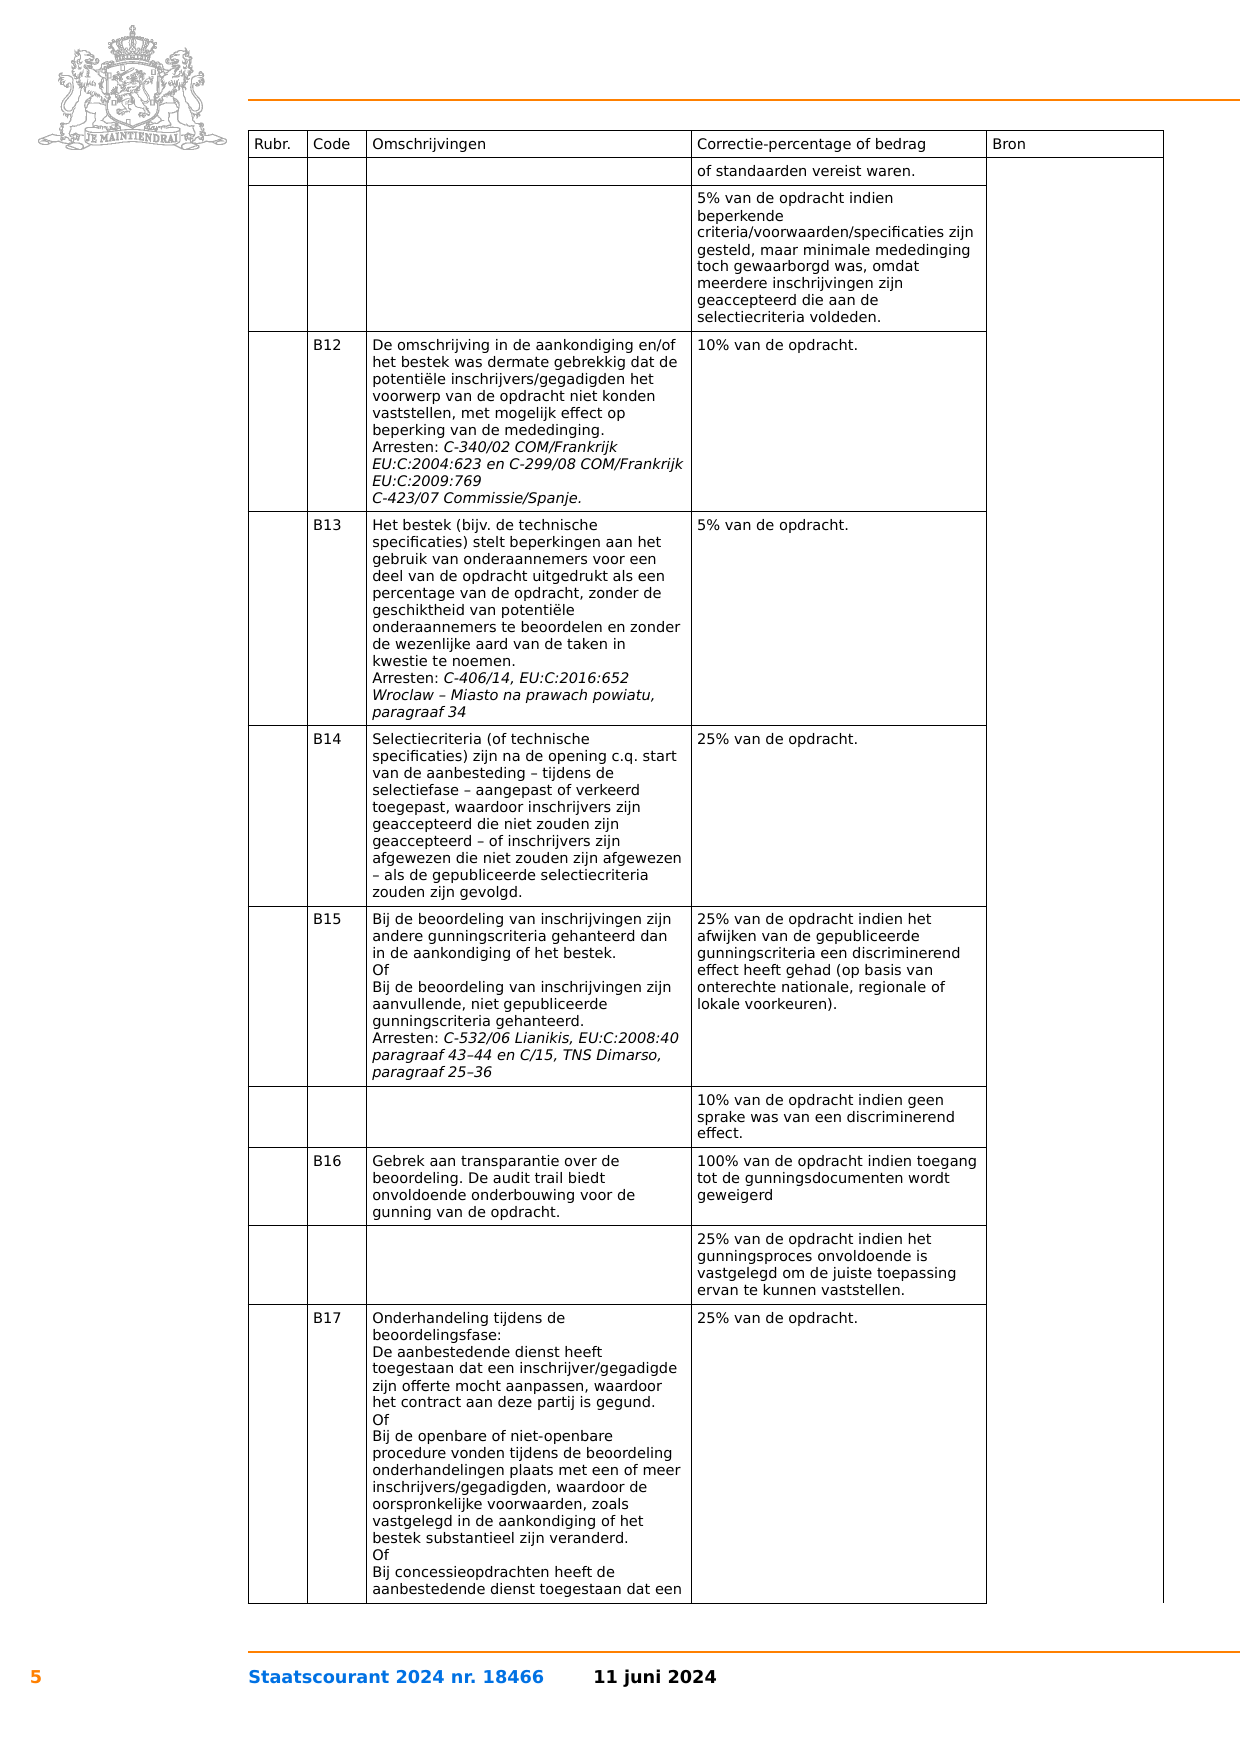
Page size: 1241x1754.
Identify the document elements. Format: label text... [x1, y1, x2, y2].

table_cell [249, 1087, 307, 1147]
table_cell [249, 726, 307, 906]
table_header Code [308, 131, 366, 157]
table_cell Selectiecriteria (of technische specificaties) zijn na de opening c.q. start van de aanbesteding – tijdens de selectiefase – aangepast of verkeerd toegepast, waardoor inschrijvers zijn geaccepteerd die niet zouden zijn geaccepteerd – of inschrijvers zijn afgewezen die niet zouden zijn afgewezen – als de gepubliceerde selectiecriteria zouden zijn gevolgd. [367, 726, 691, 906]
table_cell [249, 1305, 307, 1603]
table_cell 5% van de opdracht indien beperkende criteria/voorwaarden/specificaties zijn gesteld, maar minimale mededinging toch gewaarborgd was, omdat meerdere inschrijvingen zijn geaccepteerd die aan de selectiecriteria voldeden. [692, 186, 986, 331]
table_cell [367, 1087, 691, 1147]
table_cell [249, 1226, 307, 1304]
table_cell B14 [308, 726, 366, 906]
table_cell [308, 1226, 366, 1304]
table_cell [249, 186, 307, 331]
table_cell 25% van de opdracht indien het gunningsproces onvoldoende is vastgelegd om de juiste toepassing ervan te kunnen vaststellen. [692, 1226, 986, 1304]
table_cell Het bestek (bijv. de technische specificaties) stelt beperkingen aan het gebruik van onderaannemers voor een deel van de opdracht uitgedrukt als een percentage van de opdracht, zonder de geschiktheid van potentiële onderaannemers te beoordelen en zonder de wezenlijke aard van de taken in kwestie te noemen. Arresten: C-406/14, EU:C:2016:652 Wroclaw – Miasto na prawach powiatu, paragraaf 34 [367, 512, 691, 725]
table_cell B12 [308, 332, 366, 511]
table_cell [367, 158, 691, 185]
table_header Correctie-percentage of bedrag [692, 131, 986, 157]
table_cell 25% van de opdracht. [692, 726, 986, 906]
table_cell B15 [308, 907, 366, 1086]
table_header Omschrijvingen [367, 131, 691, 157]
table_cell B16 [308, 1148, 366, 1225]
table_cell [249, 332, 307, 511]
table_cell [249, 907, 307, 1086]
table_cell B13 [308, 512, 366, 725]
table_cell Onderhandeling tijdens de beoordelingsfase: De aanbestedende dienst heeft toegestaan dat een inschrijver/gegadigde zijn offerte mocht aanpassen, waardoor het contract aan deze partij is gegund. Of Bij de openbare of niet-openbare procedure vonden tijdens de beoordeling onderhandelingen plaats met een of meer inschrijvers/gegadigden, waardoor de oorspronkelijke voorwaarden, zoals vastgelegd in de aankondiging of het bestek substantieel zijn veranderd. Of Bij concessieopdrachten heeft de aanbestedende dienst toegestaan dat een [367, 1305, 691, 1603]
table_cell [249, 1148, 307, 1225]
table_cell [987, 725, 1163, 906]
table_cell [987, 1147, 1163, 1304]
table_cell [308, 158, 366, 185]
table_cell De omschrijving in de aankondiging en/of het bestek was dermate gebrekkig dat de potentiële inschrijvers/gegadigden het voorwerp van de opdracht niet konden vaststellen, met mogelijk effect op beperking van de mededinging. Arresten: C-340/02 COM/Frankrijk EU:C:2004:623 en C-299/08 COM/Frankrijk EU:C:2009:769 C-423/07 Commissie/Spanje. [367, 332, 691, 511]
table_cell B17 [308, 1305, 366, 1603]
table_cell [987, 331, 1163, 511]
table_cell [249, 158, 307, 185]
table_cell 10% van de opdracht indien geen sprake was van een discriminerend effect. [692, 1087, 986, 1147]
table_cell [987, 511, 1163, 725]
table_header Rubr. [249, 131, 307, 157]
table_cell 10% van de opdracht. [692, 332, 986, 511]
table_cell 25% van de opdracht indien het afwijken van de gepubliceerde gunningscriteria een discriminerend effect heeft gehad (op basis van onterechte nationale, regionale of lokale voorkeuren). [692, 907, 986, 1086]
picture [38, 25, 227, 150]
table_cell of standaarden vereist waren. [692, 158, 986, 185]
table_cell [987, 906, 1163, 1147]
table_cell [308, 186, 366, 331]
table_cell Bij de beoordeling van inschrijvingen zijn andere gunningscriteria gehanteerd dan in de aankondiging of het bestek. Of Bij de beoordeling van inschrijvingen zijn aanvullende, niet gepubliceerde gunningscriteria gehanteerd. Arresten: C-532/06 Lianikis, EU:C:2008:40 paragraaf 43–44 en C/15, TNS Dimarso, paragraaf 25–36 [367, 907, 691, 1086]
table_cell Gebrek aan transparantie over de beoordeling. De audit trail biedt onvoldoende onderbouwing voor de gunning van de opdracht. [367, 1148, 691, 1225]
table_cell 100% van de opdracht indien toegang tot de gunningsdocumenten wordt geweigerd [692, 1148, 986, 1225]
table_cell [367, 1226, 691, 1304]
table_cell [367, 186, 691, 331]
table_cell [308, 1087, 366, 1147]
table_cell [249, 512, 307, 725]
table_cell [987, 1304, 1163, 1603]
table_cell 25% van de opdracht. [692, 1305, 986, 1603]
table_cell [987, 158, 1163, 331]
table_header Bron [987, 131, 1163, 157]
table_cell 5% van de opdracht. [692, 512, 986, 725]
